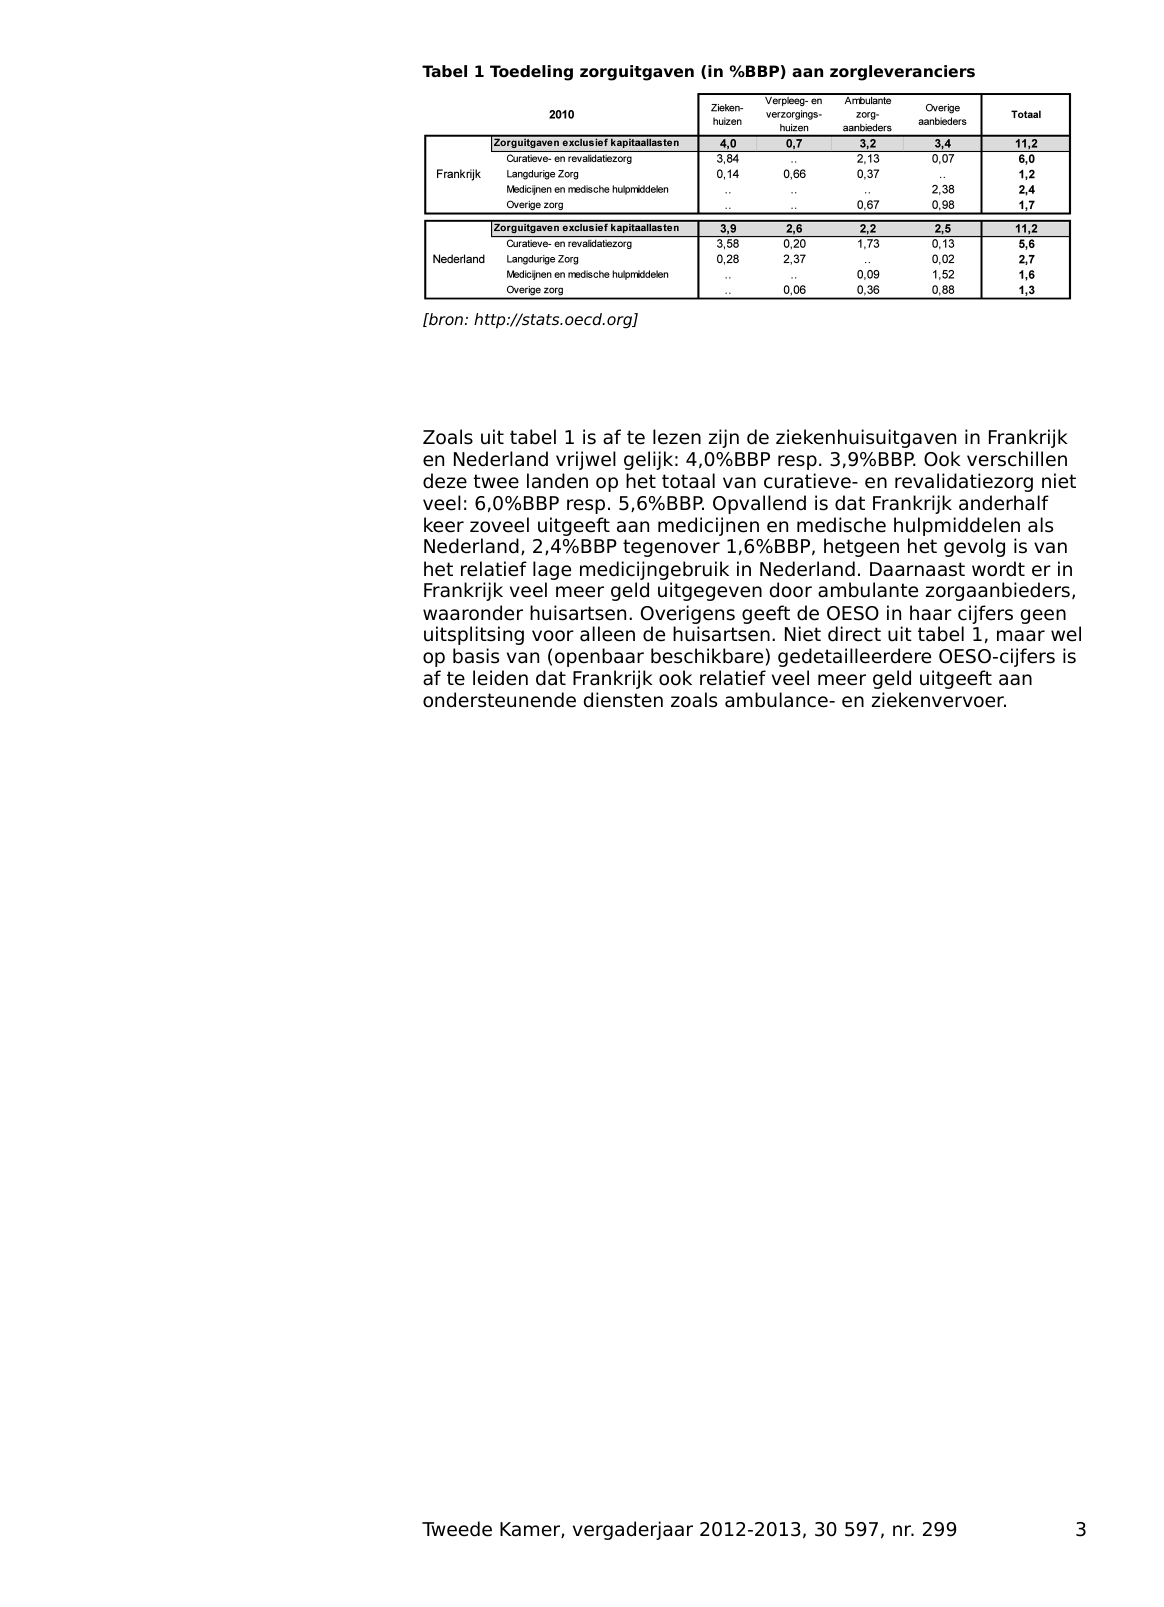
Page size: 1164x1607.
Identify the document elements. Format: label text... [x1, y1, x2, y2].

text Zoals uit tabel 1 is af te lezen zijn de ziekenhuisuitgaven in Frankrijk en Nederland vrijwel gelijk: 4,0%BBP resp. 3,9%BBP. Ook verschillen deze twee landen op het totaal van curatieve- en revalidatiezorg niet veel: 6,0%BBP resp. 5,6%BBP. Opvallend is dat Frankrijk anderhalf keer zoveel uitgeeft aan medicijnen en medische hulpmiddelen als Nederland, 2,4%BBP tegenover 1,6%BBP, hetgeen het gevolg is van het relatief lage medicijngebruik in Nederland. Daarnaast wordt er in Frankrijk veel meer geld uitgegeven door ambulante zorgaanbieders, waaronder huisartsen. Overigens geeft de OESO in haar cijfers geen uitsplitsing voor alleen de huisartsen. Niet direct uit tabel 1, maar wel op basis van (openbaar beschikbare) gedetailleerdere OESO-cijfers is af te leiden dat Frankrijk ook relatief veel meer geld uitgeeft aan ondersteunende diensten zoals ambulance- en ziekenvervoer. [422, 427, 1087, 712]
picture [422, 92, 1072, 300]
text Tabel 1 Toedeling zorguitgaven (in %BBP) aan zorgleveranciers [422, 63, 1072, 81]
text [bron: http://stats.oecd.org] [422, 311, 1072, 329]
